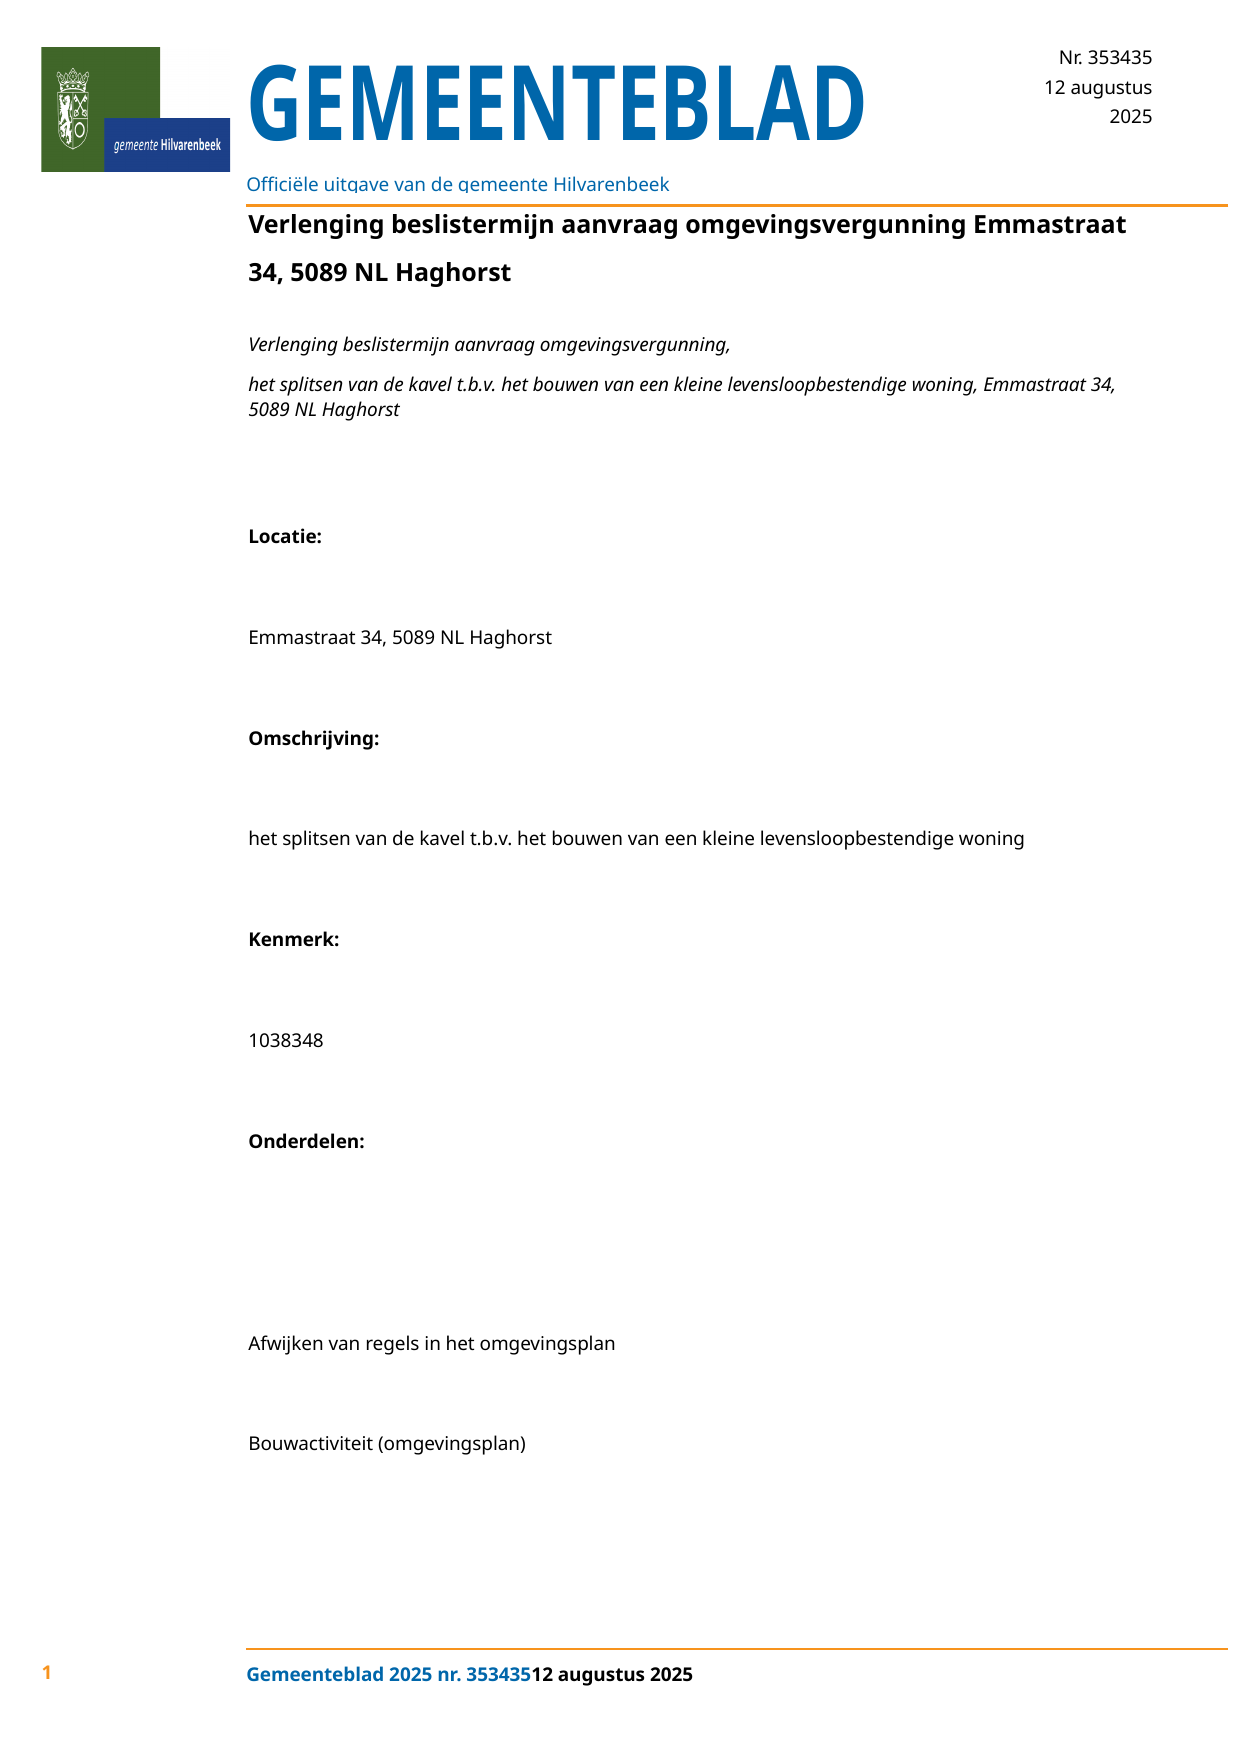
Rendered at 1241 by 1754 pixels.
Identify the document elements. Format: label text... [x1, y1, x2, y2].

text het splitsen van de kavel t.b.v. het bouwen van een kleine levensloopbestendige woning [248, 826, 1152, 851]
text Verlenging beslistermijn aanvraag omgevingsvergunning Emmastraat 34, 5089 NL Haghorst [248, 207, 1152, 288]
text Kenmerk: [248, 926, 1152, 952]
text Bouwactiviteit (omgevingsplan) [248, 1431, 1152, 1456]
text Locatie: [248, 523, 1152, 549]
text Onderdelen: [248, 1128, 1152, 1154]
text Verlenging beslistermijn aanvraag omgevingsvergunning, [248, 331, 1152, 357]
text Omschrijving: [248, 725, 1152, 750]
text Afwijken van regels in het omgevingsplan [248, 1330, 1152, 1355]
text het splitsen van de kavel t.b.v. het bouwen van een kleine levensloopbestendige woning, Emmastraat 34, 5089 NL Haghorst [248, 371, 1152, 422]
text 1038348 [248, 1027, 1152, 1053]
picture [41, 47, 231, 172]
text Emmastraat 34, 5089 NL Haghorst [248, 624, 1152, 649]
